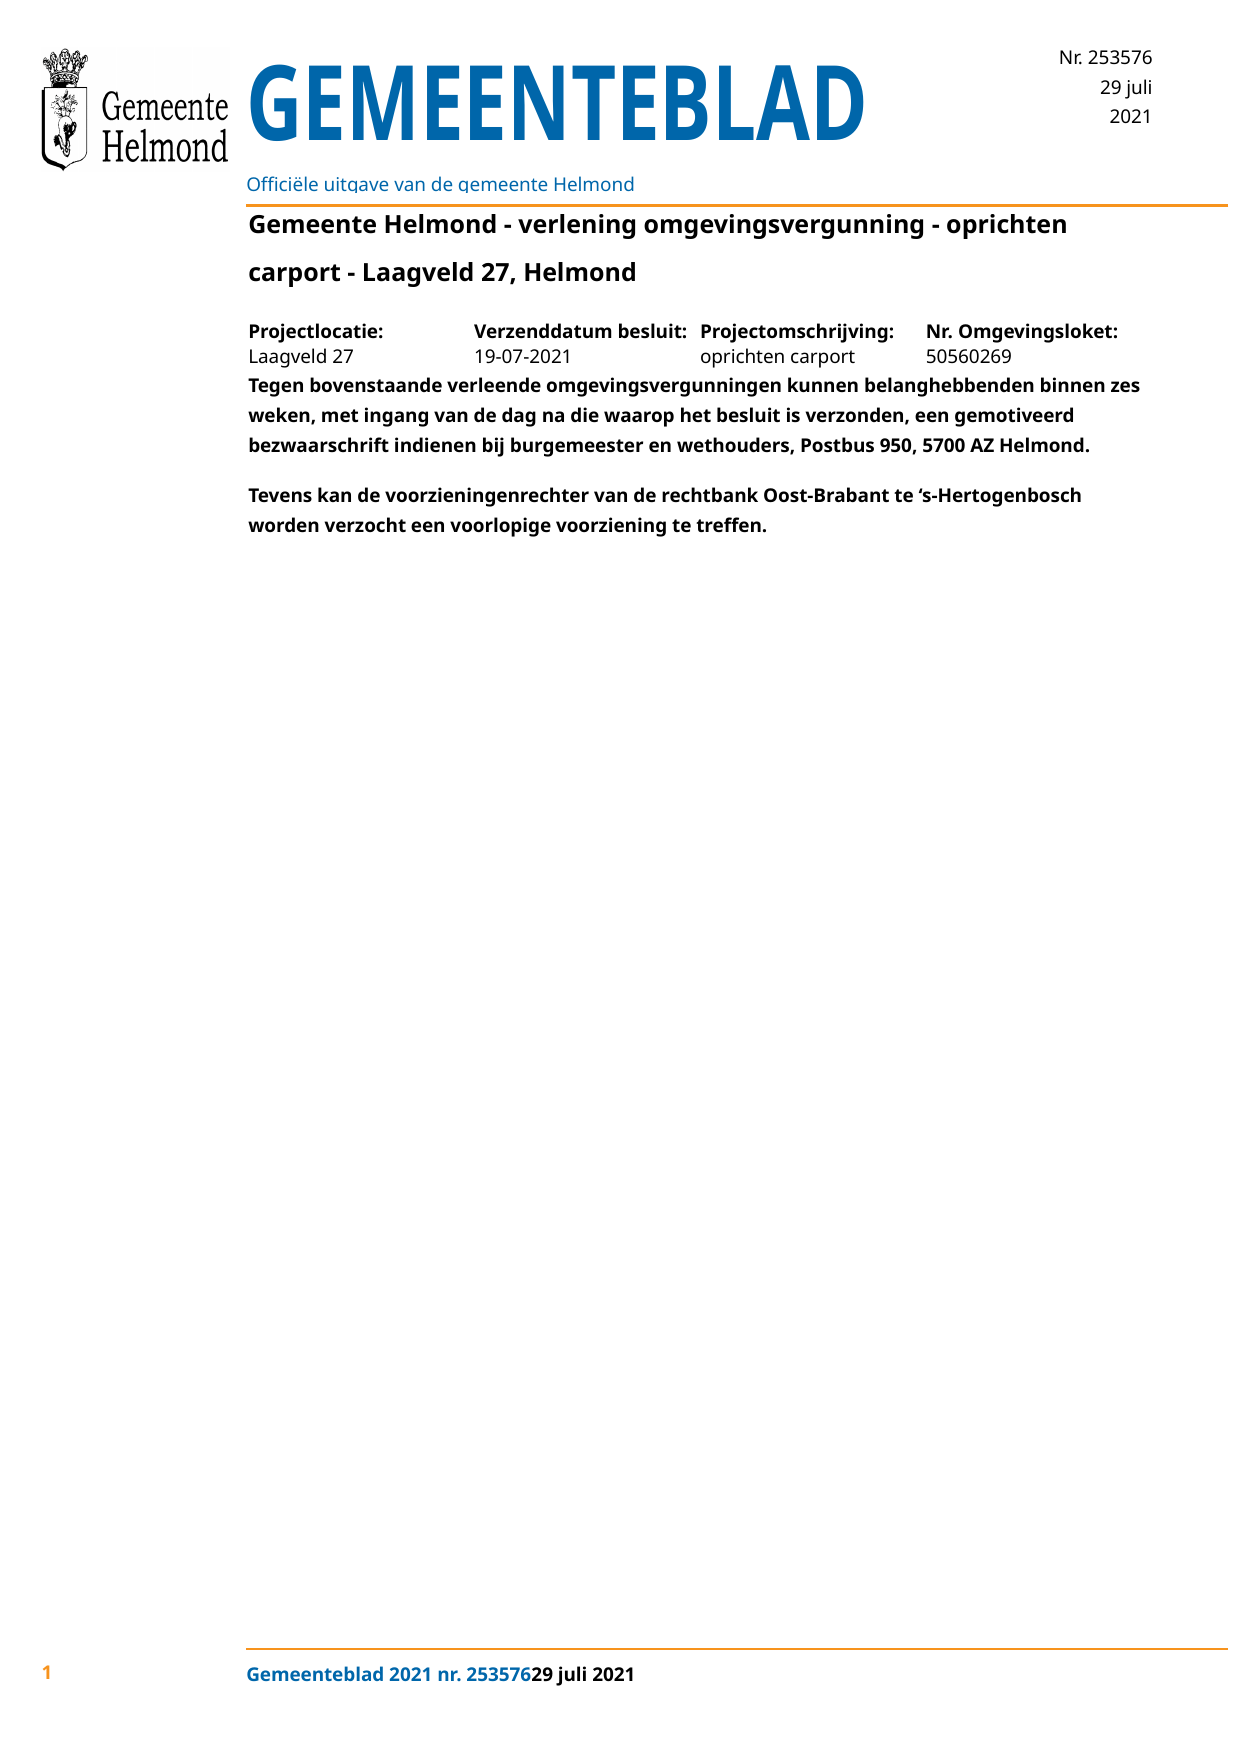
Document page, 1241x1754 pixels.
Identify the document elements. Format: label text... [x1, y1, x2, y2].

table_cell Laagveld 27 [248, 344, 474, 369]
table_cell 50560269 [926, 344, 1152, 369]
table_cell oprichten carport [700, 344, 926, 369]
table_cell 19-07-2021 [474, 344, 700, 369]
table_header Projectomschrijving: [700, 318, 926, 344]
text Tegen bovenstaande verleende omgevingsvergunningen kunnen belanghebbenden binnen zes weken, met ingang van de dag na die waarop het besluit is verzonden, een gemotiveerd bezwaarschrift indienen bij burgemeester en wethouders, Postbus 950, 5700 AZ Helmond. [248, 373, 1152, 458]
table_header Nr. Omgevingsloket: [926, 318, 1152, 344]
picture [41, 47, 231, 172]
text Tevens kan de voorzieningenrechter van de rechtbank Oost-Brabant te ‘s-Hertogenbosch worden verzocht een voorlopige voorziening te treffen. [248, 482, 1152, 538]
table_header Verzenddatum besluit: [474, 318, 700, 344]
text Gemeente Helmond - verlening omgevingsvergunning - oprichten carport - Laagveld 27, Helmond [248, 207, 1152, 288]
table_header Projectlocatie: [248, 318, 474, 344]
